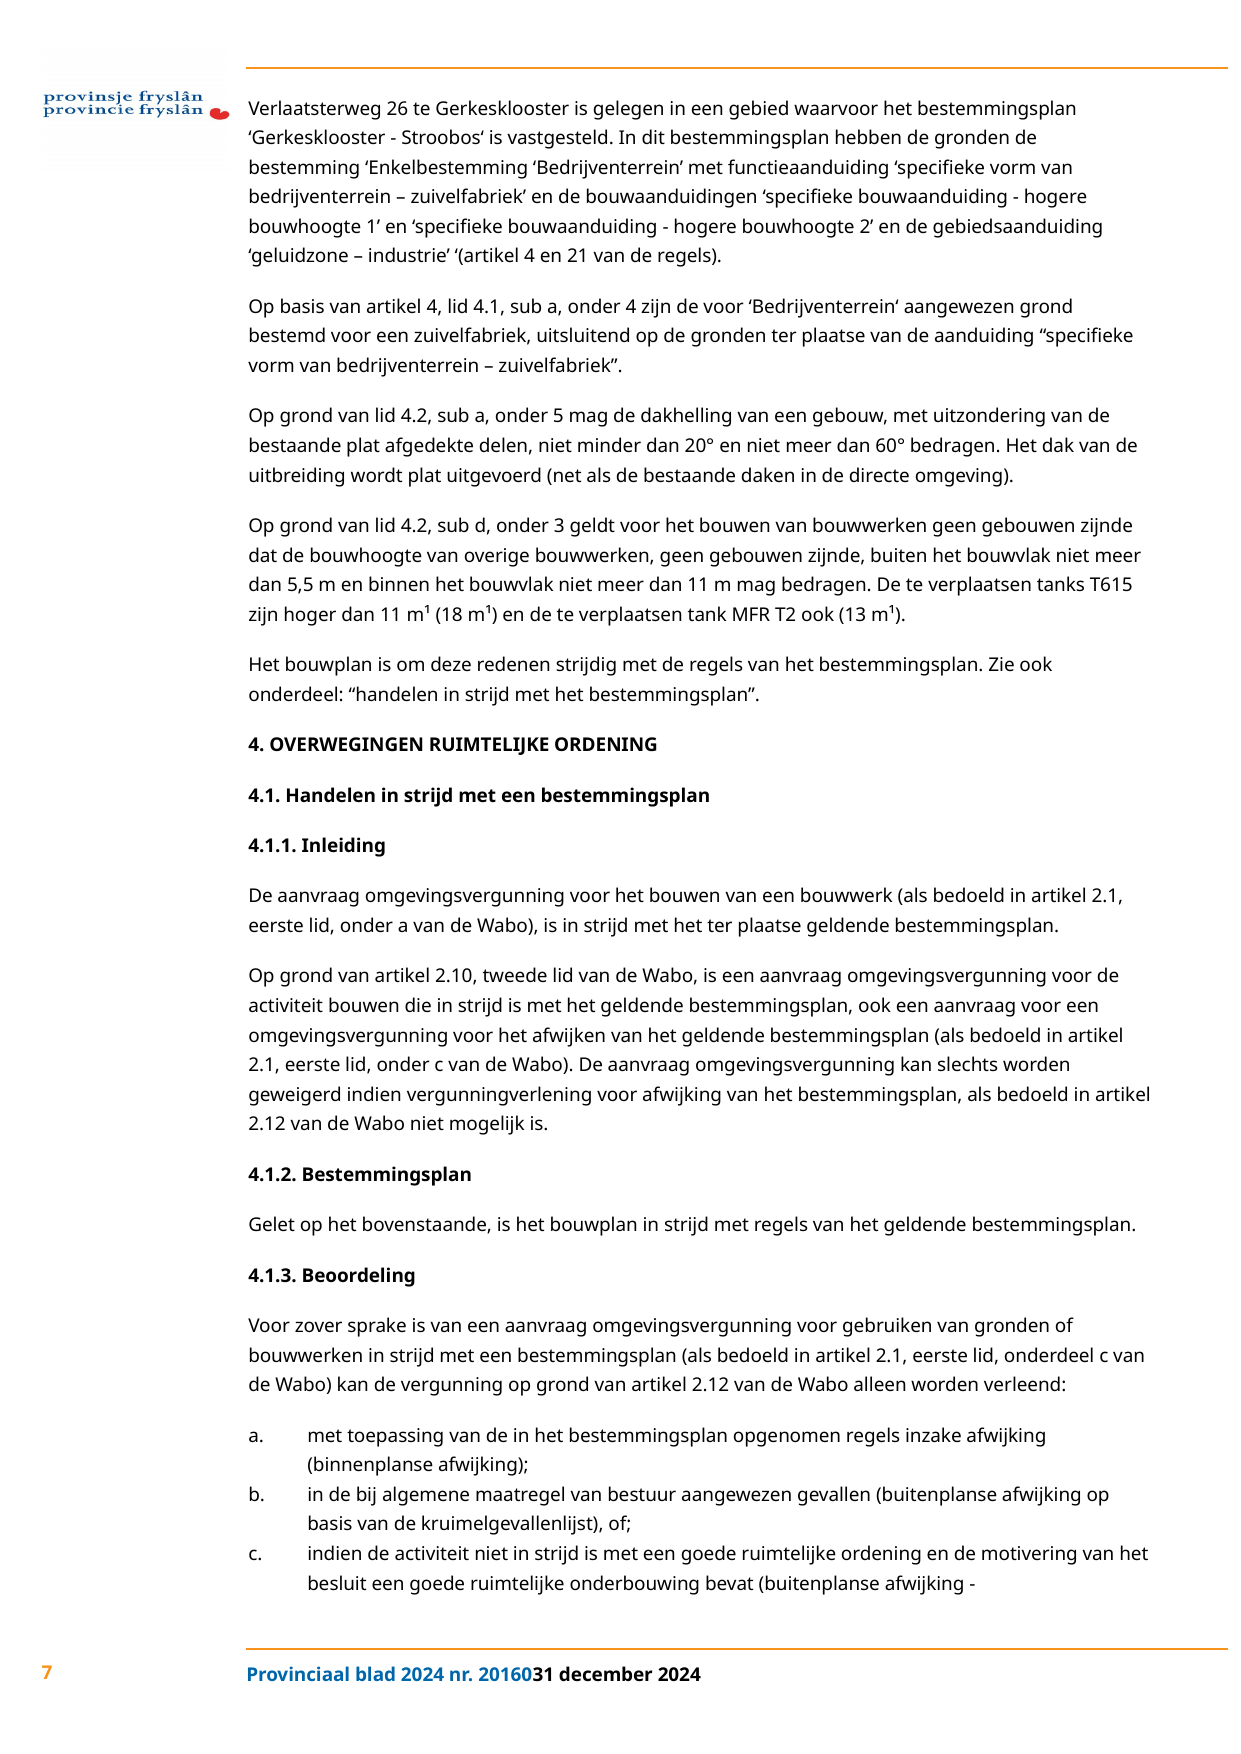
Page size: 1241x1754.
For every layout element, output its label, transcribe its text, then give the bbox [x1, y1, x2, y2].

picture [41, 47, 231, 172]
text Op grond van lid 4.2, sub d, onder 3 geldt voor het bouwen van bouwwerken geen gebouwen zijnde dat de bouwhoogte van overige bouwwerken, geen gebouwen zijnde, buiten het bouwvlak niet meer dan 5,5 m en binnen het bouwvlak niet meer dan 11 m mag bedragen. De te verplaatsen tanks T615 zijn hoger dan 11 m¹ (18 m¹) en de te verplaatsen tank MFR T2 ook (13 m¹). [248, 512, 1152, 627]
text 4. OVERWEGINGEN RUIMTELIJKE ORDENING [248, 731, 1152, 757]
text Gelet op het bovenstaande, is het bouwplan in strijd met regels van het geldende bestemmingsplan. [248, 1211, 1152, 1237]
list indien de activiteit niet in strijd is met een goede ruimtelijke ordening en de motivering van het besluit een goede ruimtelijke onderbouwing bevat (buitenplanse afwijking [248, 1540, 1152, 1596]
text Het bouwplan is om deze redenen strijdig met de regels van het bestemmingsplan. Zie ook onderdeel: “handelen in strijd met het bestemmingsplan”. [248, 651, 1152, 707]
text 4.1.1. Inleiding [248, 832, 1152, 858]
text 4.1.3. Beoordeling [248, 1262, 1152, 1288]
text Voor zover sprake is van een aanvraag omgevingsvergunning voor gebruiken van gronden of bouwwerken in strijd met een bestemmingsplan (als bedoeld in artikel 2.1, eerste lid, onderdeel c van de Wabo) kan de vergunning op grond van artikel 2.12 van de Wabo alleen worden verleend: [248, 1312, 1152, 1397]
list met toepassing van de in het bestemmingsplan opgenomen regels inzake afwijking (binnenplanse afwijking); [248, 1422, 1152, 1477]
text 4.1.2. Bestemmingsplan [248, 1161, 1152, 1187]
text Op grond van lid 4.2, sub a, onder 5 mag de dakhelling van een gebouw, met uitzondering van de bestaande plat afgedekte delen, niet minder dan 20° en niet meer dan 60° bedragen. Het dak van de uitbreiding wordt plat uitgevoerd (net als de bestaande daken in de directe omgeving). [248, 403, 1152, 488]
text Op grond van artikel 2.10, tweede lid van de Wabo, is een aanvraag omgevingsvergunning voor de activiteit bouwen die in strijd is met het geldende bestemmingsplan, ook een aanvraag voor een omgevingsvergunning voor het afwijken van het geldende bestemmingsplan (als bedoeld in artikel 2.1, eerste lid, onder c van de Wabo). De aanvraag omgevingsvergunning kan slechts worden geweigerd indien vergunningverlening voor afwijking van het bestemmingsplan, als bedoeld in artikel 2.12 van de Wabo niet mogelijk is. [248, 963, 1152, 1136]
list in de bij algemene maatregel van bestuur aangewezen gevallen (buitenplanse afwijking op basis van de kruimelgevallenlijst), of; [248, 1481, 1152, 1536]
text Verlaatsterweg 26 te Gerkesklooster is gelegen in een gebied waarvoor het bestemmingsplan ‘Gerkesklooster - Stroobos‘ is vastgesteld. In dit bestemmingsplan hebben de gronden de bestemming ‘Enkelbestemming ‘Bedrijventerrein’ met functieaanduiding ‘specifieke vorm van bedrijventerrein – zuivelfabriek’ en de bouwaanduidingen ‘specifieke bouwaanduiding - hogere bouwhoogte 1’ en ‘specifieke bouwaanduiding - hogere bouwhoogte 2’ en de gebiedsaanduiding ‘geluidzone – industrie’ ‘(artikel 4 en 21 van de regels). [248, 95, 1152, 268]
text Op basis van artikel 4, lid 4.1, sub a, onder 4 zijn de voor ‘Bedrijventerrein‘ aangewezen grond bestemd voor een zuivelfabriek, uitsluitend op de gronden ter plaatse van de aanduiding “specifieke vorm van bedrijventerrein – zuivelfabriek”. [248, 293, 1152, 378]
text De aanvraag omgevingsvergunning voor het bouwen van een bouwwerk (als bedoeld in artikel 2.1, eerste lid, onder a van de Wabo), is in strijd met het ter plaatse geldende bestemmingsplan. [248, 883, 1152, 938]
text 4.1. Handelen in strijd met een bestemmingsplan [248, 782, 1152, 808]
